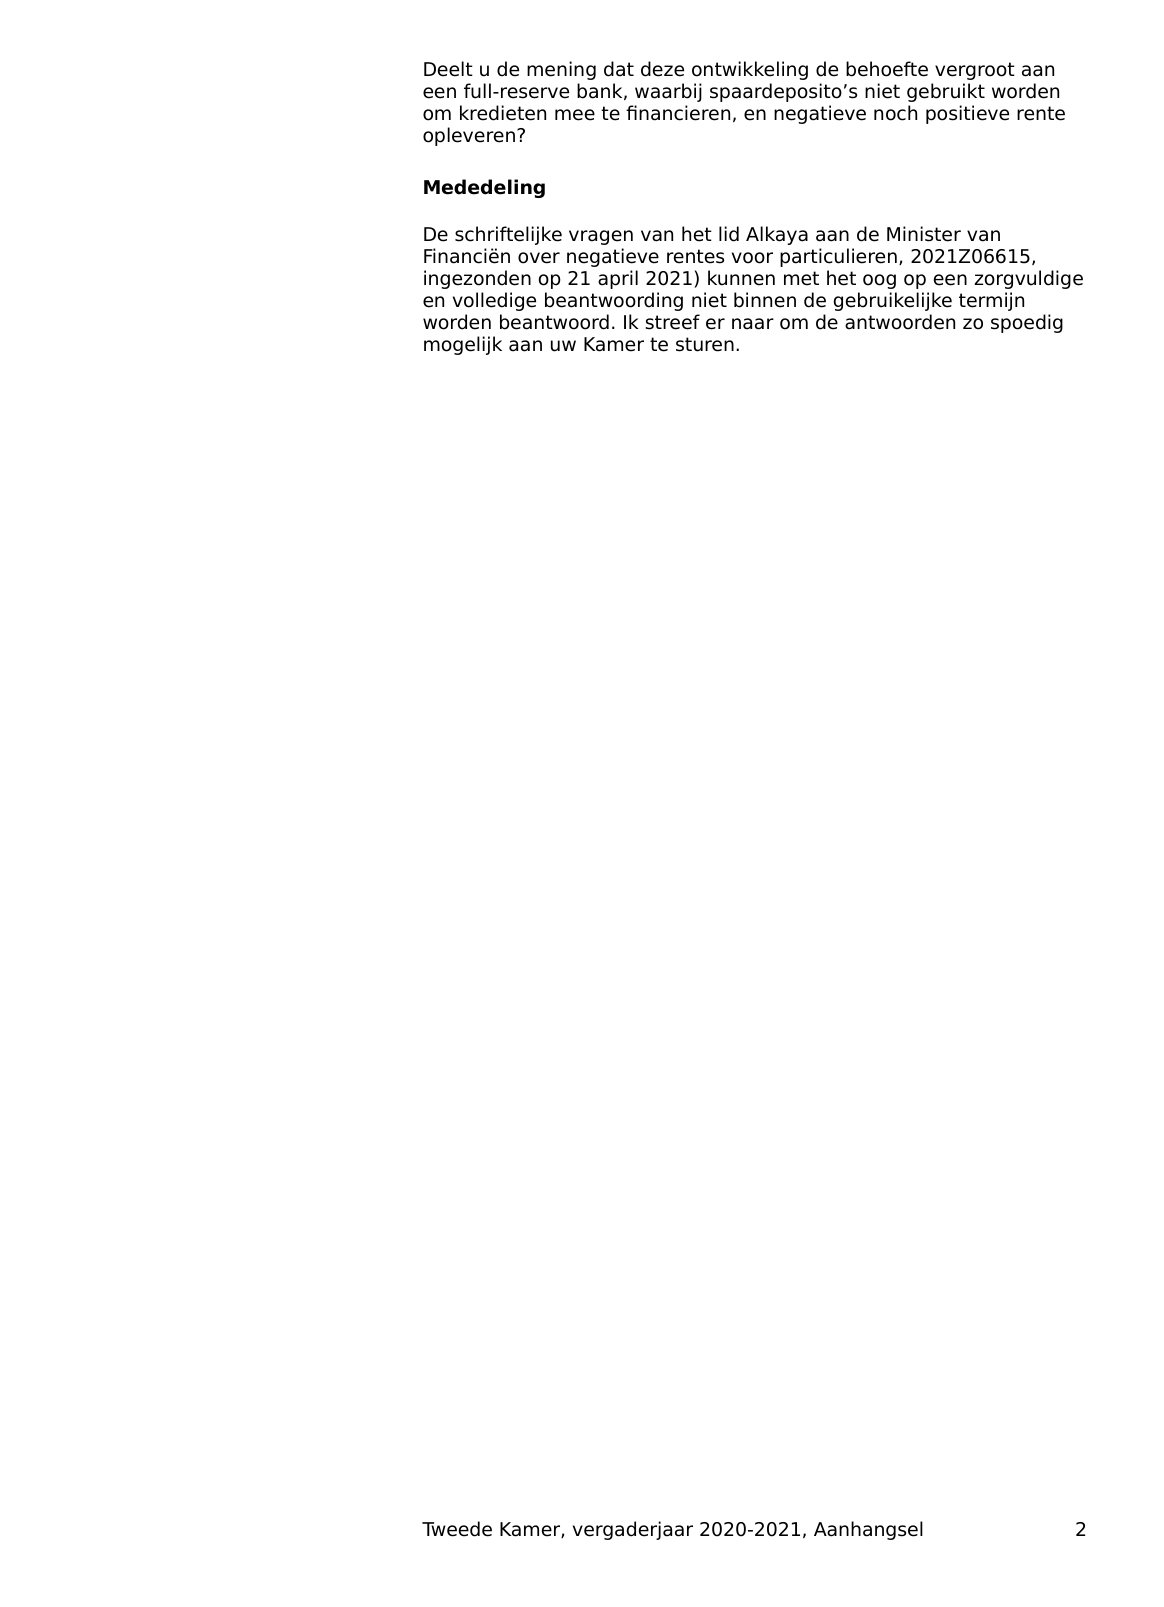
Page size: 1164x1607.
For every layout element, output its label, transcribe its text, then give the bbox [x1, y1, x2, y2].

text Deelt u de mening dat deze ontwikkeling de behoefte vergroot aan een full-reserve bank, waarbij spaardeposito’s niet gebruikt worden om kredieten mee te financieren, en negatieve noch positieve rente opleveren? [422, 59, 1087, 147]
text De schriftelijke vragen van het lid Alkaya aan de Minister van Financiën over negatieve rentes voor particulieren, 2021Z06615, ingezonden op 21 april 2021) kunnen met het oog op een zorgvuldige en volledige beantwoording niet binnen de gebruikelijke termijn worden beantwoord. Ik streef er naar om de antwoorden zo spoedig mogelijk aan uw Kamer te sturen. [422, 224, 1087, 356]
subtitle Mededeling [422, 177, 1087, 199]
